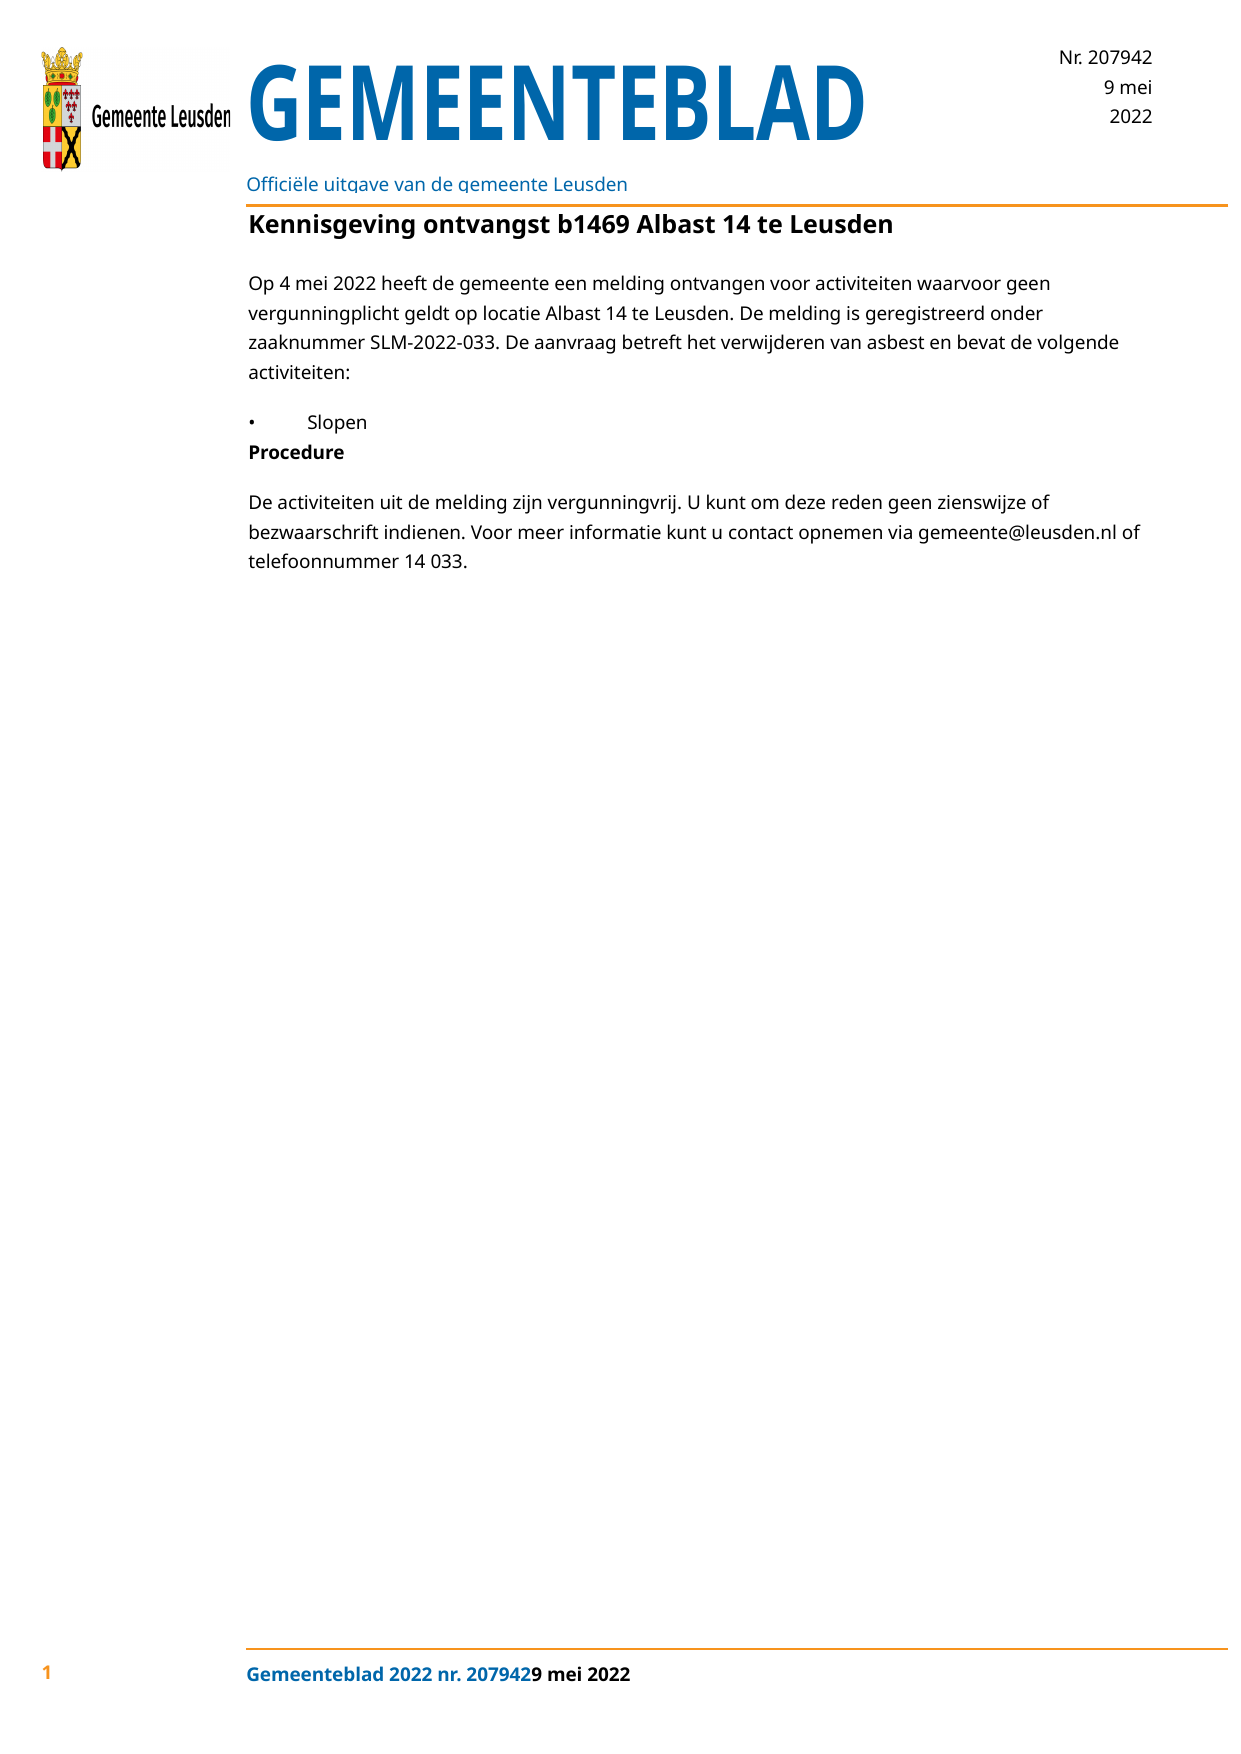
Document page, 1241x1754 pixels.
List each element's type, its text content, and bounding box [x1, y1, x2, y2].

list Slopen [248, 409, 1152, 435]
text Procedure [248, 439, 1152, 465]
picture [41, 47, 231, 172]
text Op 4 mei 2022 heeft de gemeente een melding ontvangen voor activiteiten waarvoor geen vergunningplicht geldt op locatie Albast 14 te Leusden. De melding is geregistreerd onder zaaknummer SLM-2022-033. De aanvraag betreft het verwijderen van asbest en bevat de volgende activiteiten: [248, 270, 1152, 385]
text De activiteiten uit de melding zijn vergunningvrij. U kunt om deze reden geen zienswijze of bezwaarschrift indienen. Voor meer informatie kunt u contact opnemen via gemeente@leusden.nl of telefoonnummer 14 033. [248, 489, 1152, 574]
text Kennisgeving ontvangst b1469 Albast 14 te Leusden [248, 207, 1152, 241]
